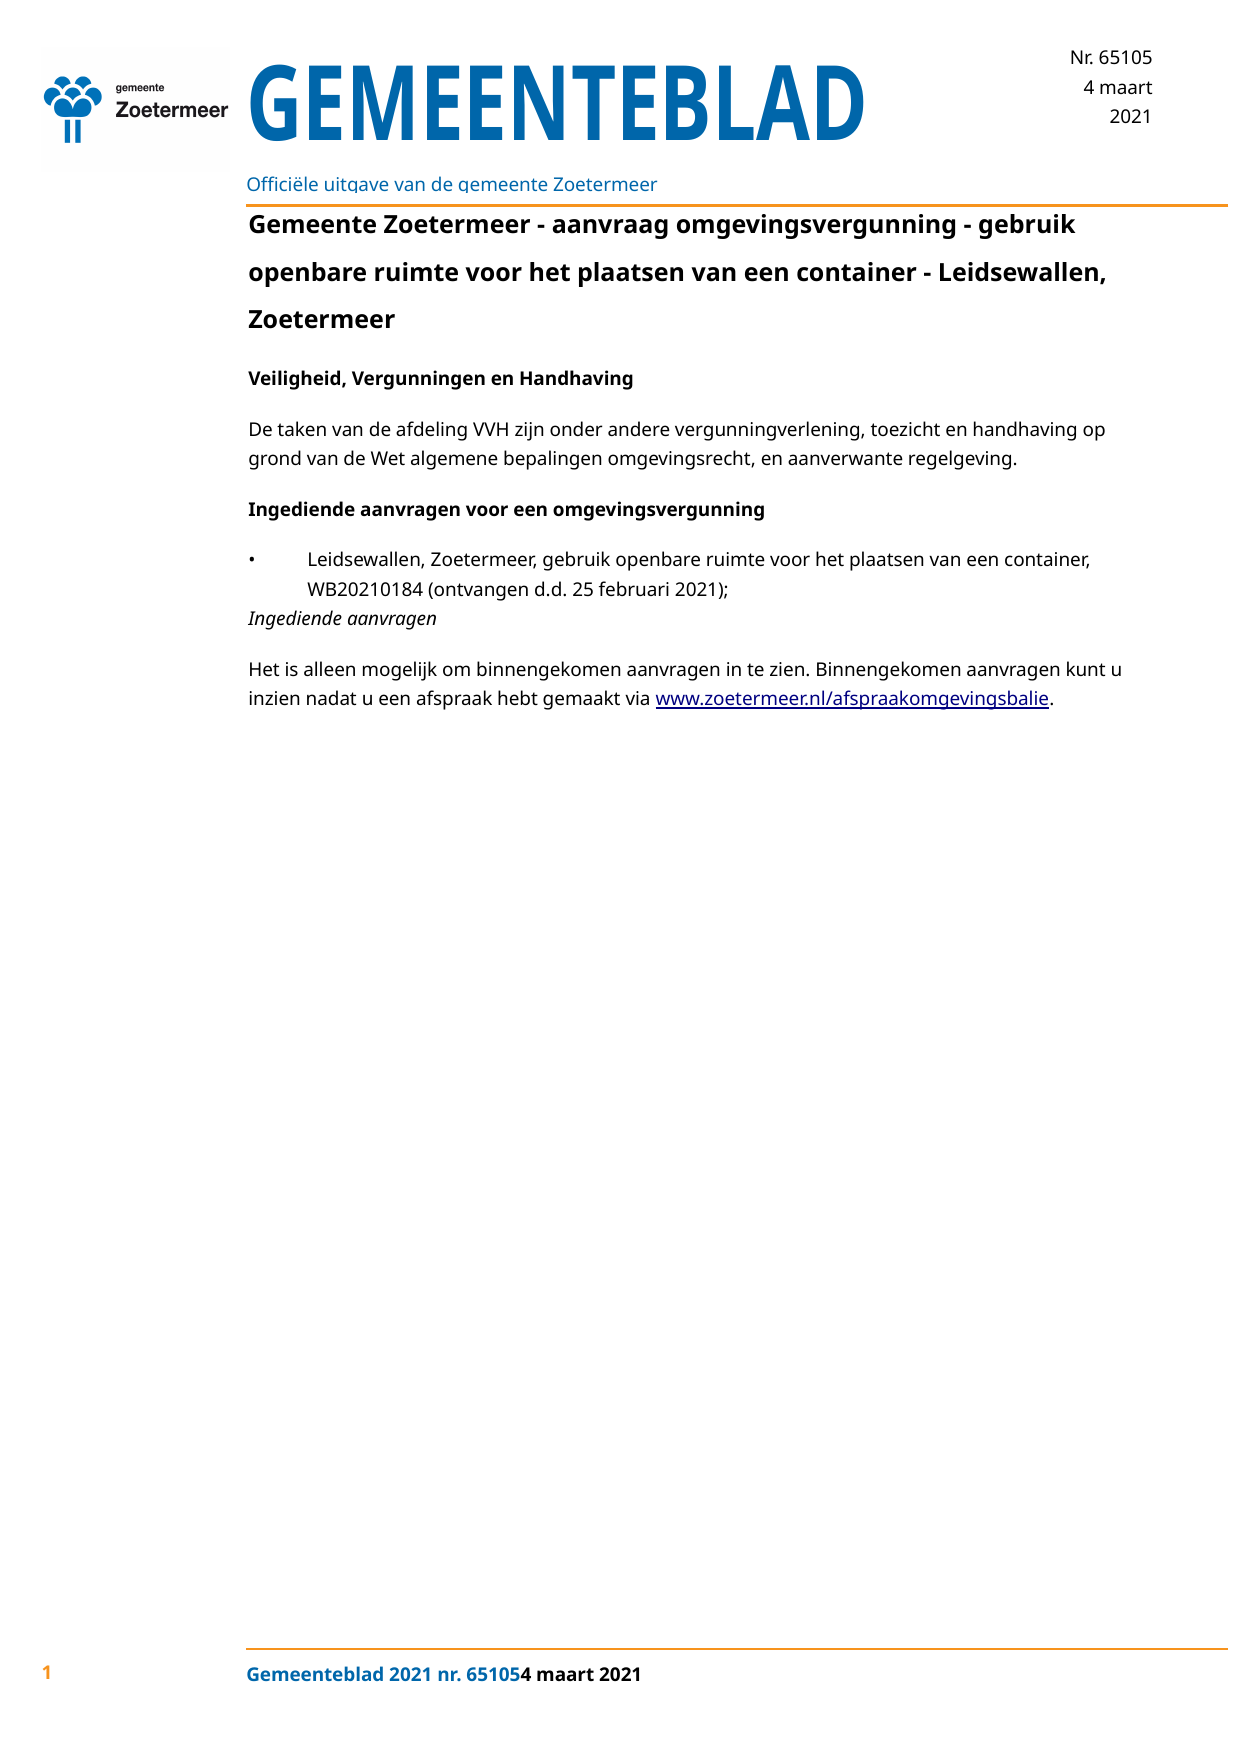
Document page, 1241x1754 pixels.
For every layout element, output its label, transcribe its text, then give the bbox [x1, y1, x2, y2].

text Ingediende aanvragen voor een omgevingsvergunning [248, 496, 1152, 522]
text Het is alleen mogelijk om binnengekomen aanvragen in te zien. Binnengekomen aanvragen kunt u inzien nadat u een afspraak hebt gemaakt via www.zoetermeer.nl/afspraakomgevingsbalie. [248, 656, 1152, 711]
picture [41, 47, 231, 172]
list Leidsewallen, Zoetermeer, gebruik openbare ruimte voor het plaatsen van een container, WB20210184 (ontvangen d.d. 25 februari 2021); [248, 546, 1152, 602]
text Ingediende aanvragen [248, 606, 1152, 631]
text Veiligheid, Vergunningen en Handhaving [248, 366, 1152, 391]
text De taken van de afdeling VVH zijn onder andere vergunningverlening, toezicht en handhaving op grond van de Wet algemene bepalingen omgevingsrecht, en aanverwante regelgeving. [248, 416, 1152, 471]
text Gemeente Zoetermeer - aanvraag omgevingsvergunning - gebruik openbare ruimte voor het plaatsen van een container - Leidsewallen, Zoetermeer [248, 207, 1152, 336]
